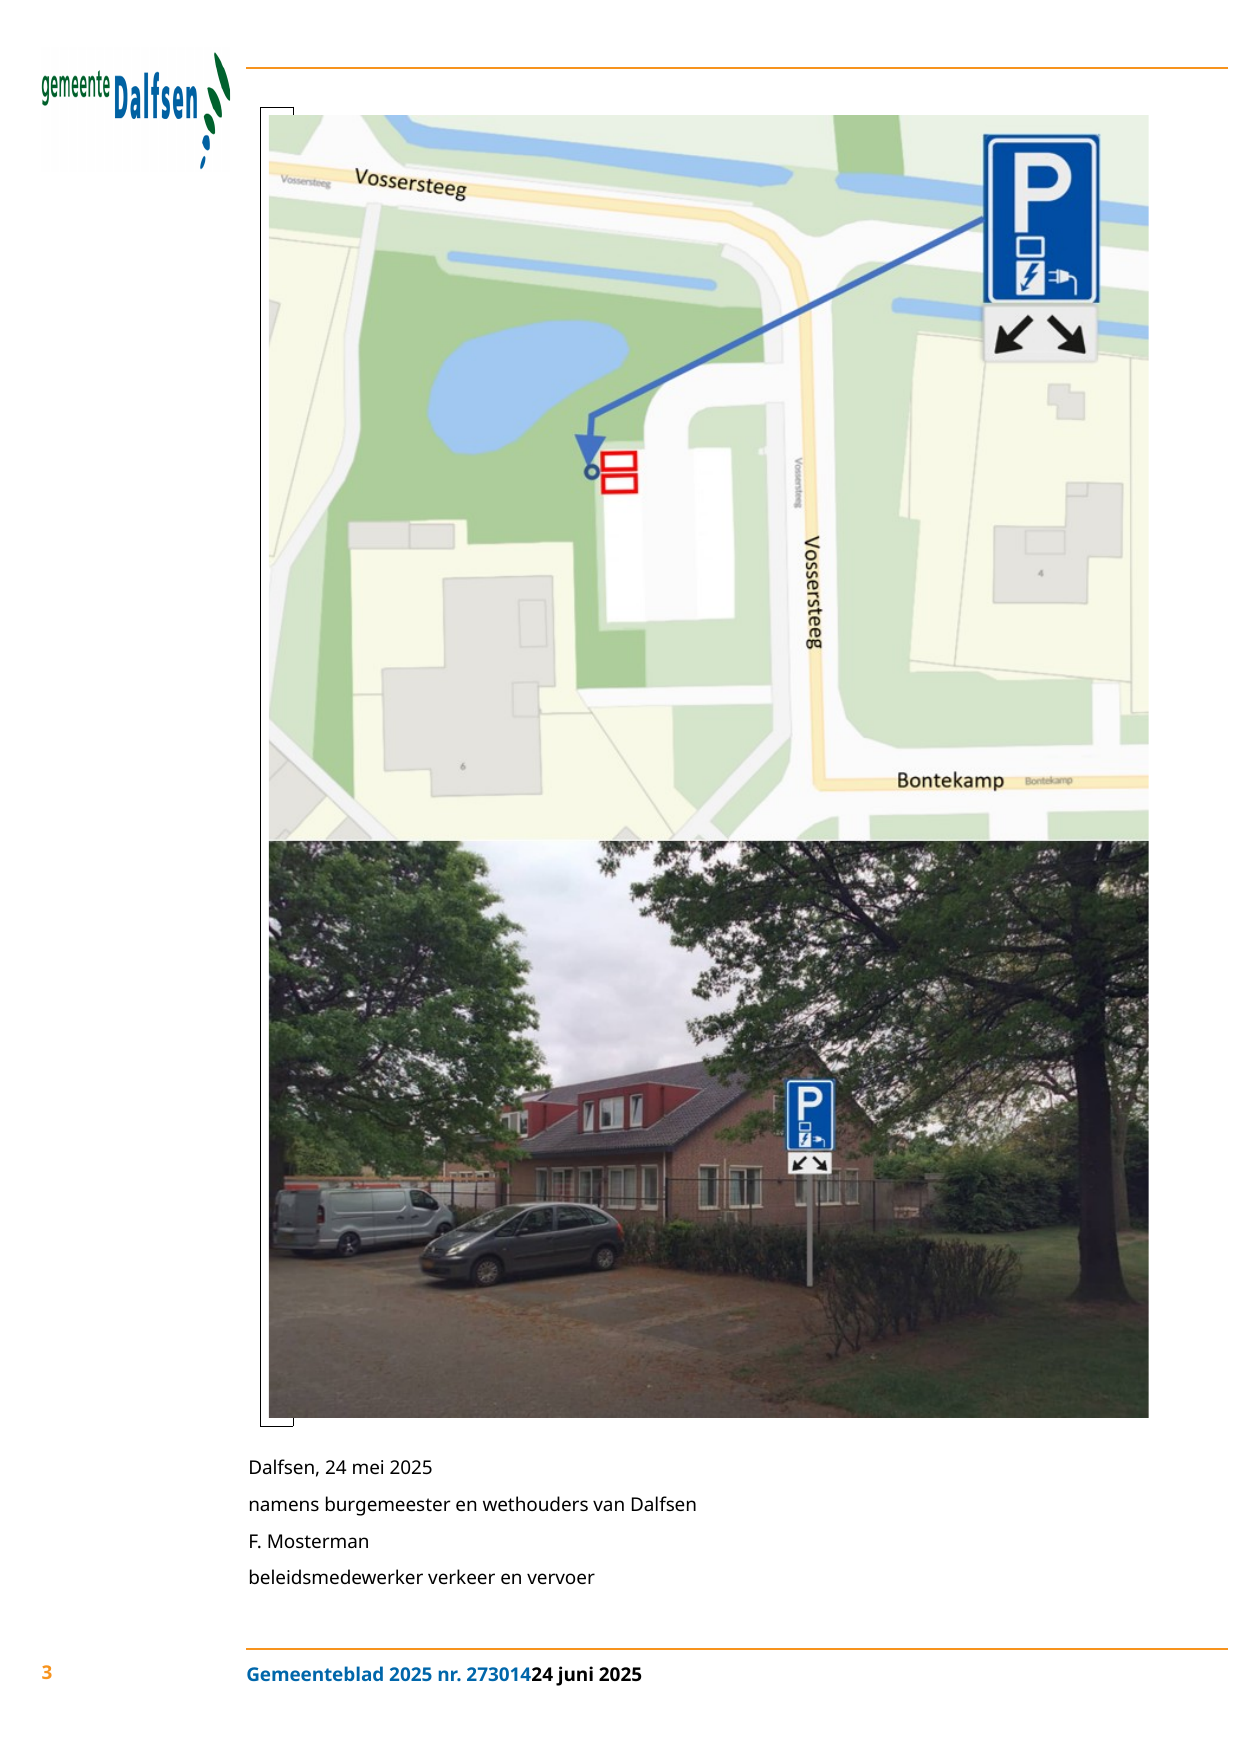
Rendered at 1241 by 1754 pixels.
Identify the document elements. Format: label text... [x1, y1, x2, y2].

picture [41, 47, 231, 172]
text namens burgemeester en wethouders van Dalfsen [248, 1491, 1152, 1517]
text Dalfsen, 24 mei 2025 [248, 1454, 1152, 1480]
text F. Mosterman [248, 1528, 1152, 1554]
picture [268, 115, 1149, 1418]
text beleidsmedewerker verkeer en vervoer [248, 1564, 1152, 1590]
